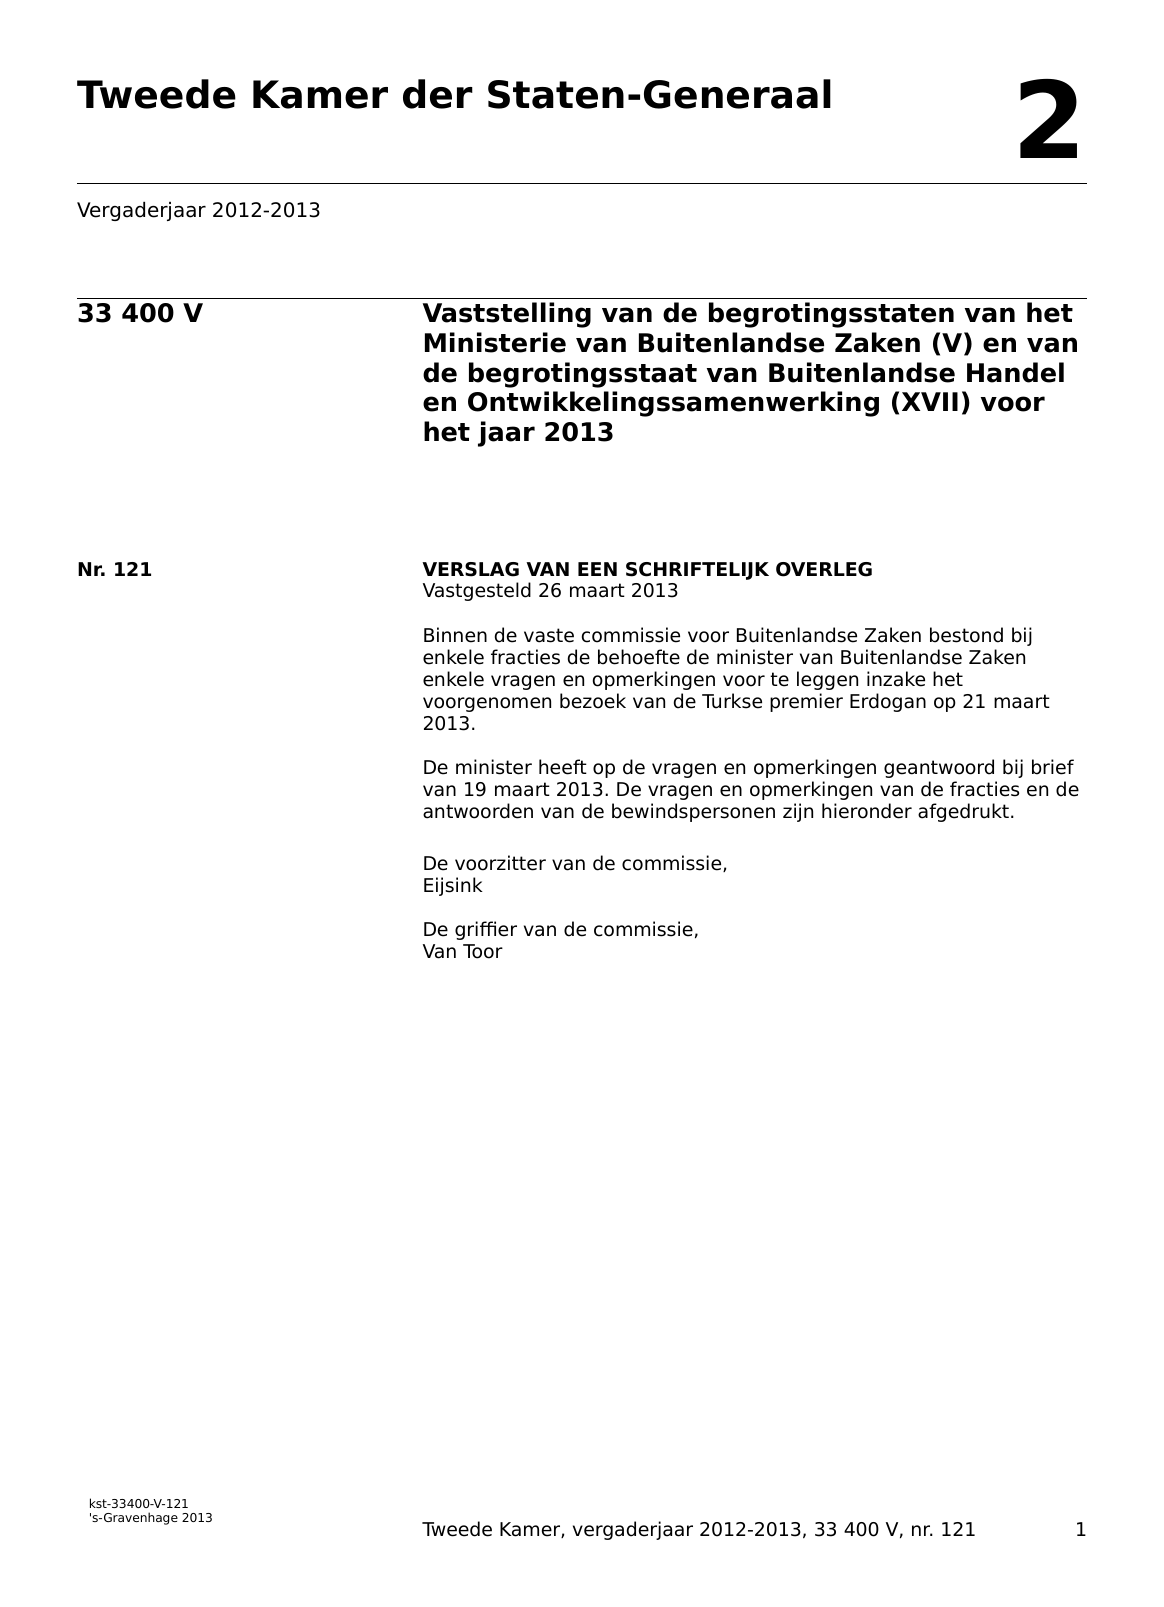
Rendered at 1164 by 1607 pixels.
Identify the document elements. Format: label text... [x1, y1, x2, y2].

text De griffier van de commissie, Van Toor [422, 919, 1087, 963]
subtitle Nr. 121 VERSLAG VAN EEN SCHRIFTELIJK OVERLEG [77, 558, 1087, 580]
text Binnen de vaste commissie voor Buitenlandse Zaken bestond bij enkele fracties de behoefte de minister van Buitenlandse Zaken enkele vragen en opmerkingen voor te leggen inzake het voorgenomen bezoek van de Turkse premier Erdogan op 21 maart 2013. [422, 624, 1087, 734]
text De voorzitter van de commissie, Eijsink [422, 853, 1087, 897]
table_cell Vergaderjaar 2012-2013 [77, 184, 1087, 298]
table_header 2 [886, 59, 1087, 183]
subtitle 33 400 V Vaststelling van de begrotingsstaten van het Ministerie van Buitenlandse Zaken (V) en van de begrotingsstaat van Buitenlandse Handel en Ontwikkelingssamenwerking (XVII) voor het jaar 2013 [77, 299, 1087, 447]
text 's-Gravenhage 2013 [88, 1511, 323, 1525]
text kst-33400-V-121 [88, 1497, 323, 1511]
text De minister heeft op de vragen en opmerkingen geantwoord bij brief van 19 maart 2013. De vragen en opmerkingen van de fracties en de antwoorden van de bewindspersonen zijn hieronder afgedrukt. [422, 757, 1087, 823]
table_header Tweede Kamer der Staten-Generaal [77, 59, 886, 183]
text Vastgesteld 26 maart 2013 [422, 580, 1087, 602]
